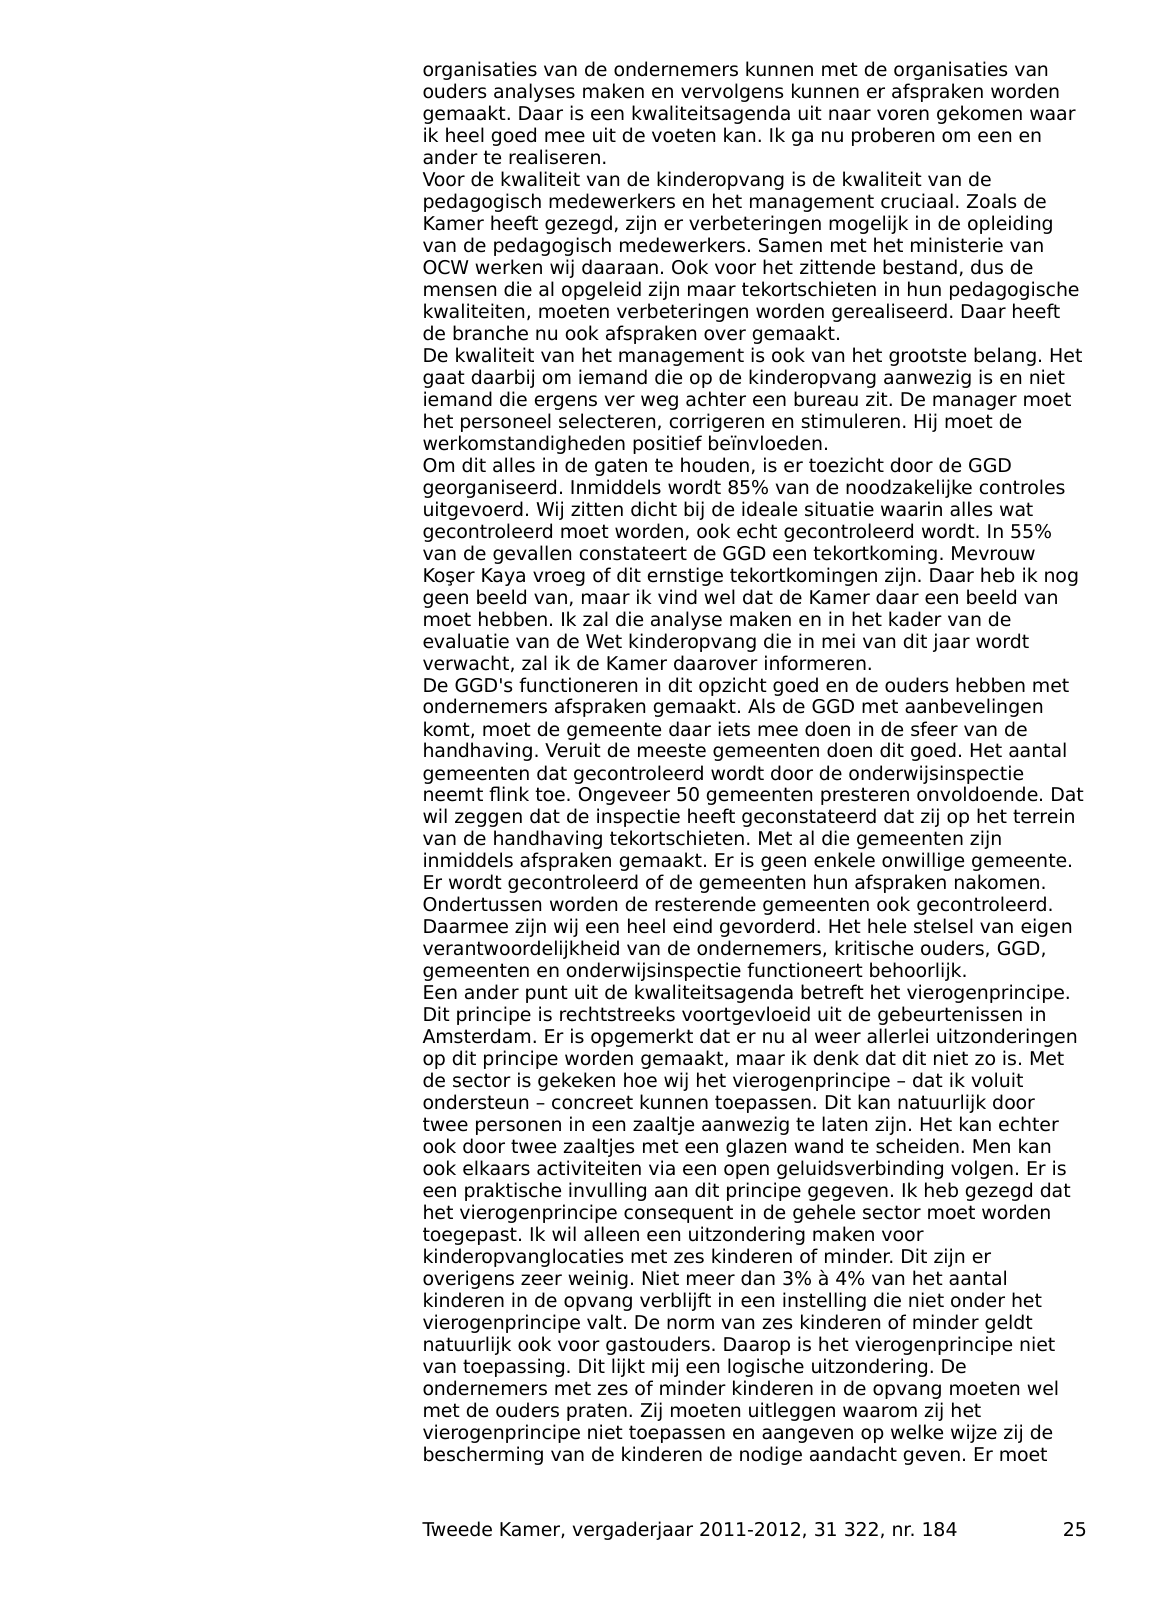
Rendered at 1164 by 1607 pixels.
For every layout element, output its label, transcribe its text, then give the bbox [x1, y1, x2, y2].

text Voor de kwaliteit van de kinderopvang is de kwaliteit van de pedagogisch medewerkers en het management cruciaal. Zoals de Kamer heeft gezegd, zijn er verbeteringen mogelijk in de opleiding van de pedagogisch medewerkers. Samen met het ministerie van OCW werken wij daaraan. Ook voor het zittende bestand, dus de mensen die al opgeleid zijn maar tekortschieten in hun pedagogische kwaliteiten, moeten verbeteringen worden gerealiseerd. Daar heeft de branche nu ook afspraken over gemaakt. [422, 169, 1087, 345]
text Een ander punt uit de kwaliteitsagenda betreft het vierogenprincipe. Dit principe is rechtstreeks voortgevloeid uit de gebeurtenissen in Amsterdam. Er is opgemerkt dat er nu al weer allerlei uitzonderingen op dit principe worden gemaakt, maar ik denk dat dit niet zo is. Met de sector is gekeken hoe wij het vierogenprincipe – dat ik voluit ondersteun – concreet kunnen toepassen. Dit kan natuurlijk door twee personen in een zaaltje aanwezig te laten zijn. Het kan echter ook door twee zaaltjes met een glazen wand te scheiden. Men kan ook elkaars activiteiten via een open geluidsverbinding volgen. Er is een praktische invulling aan dit principe gegeven. Ik heb gezegd dat het vierogenprincipe consequent in de gehele sector moet worden toegepast. Ik wil alleen een uitzondering maken voor kinderopvanglocaties met zes kinderen of minder. Dit zijn er overigens zeer weinig. Niet meer dan 3% à 4% van het aantal kinderen in de opvang verblijft in een instelling die niet onder het vierogenprincipe valt. De norm van zes kinderen of minder geldt natuurlijk ook voor gastouders. Daarop is het vierogenprincipe niet van toepassing. Dit lijkt mij een logische uitzondering. De ondernemers met zes of minder kinderen in de opvang moeten wel met de ouders praten. Zij moeten uitleggen waarom zij het vierogenprincipe niet toepassen en aangeven op welke wijze zij de bescherming van de kinderen de nodige aandacht geven. Er moet [422, 982, 1087, 1466]
text De GGD's functioneren in dit opzicht goed en de ouders hebben met ondernemers afspraken gemaakt. Als de GGD met aanbevelingen komt, moet de gemeente daar iets mee doen in de sfeer van de handhaving. Veruit de meeste gemeenten doen dit goed. Het aantal gemeenten dat gecontroleerd wordt door de onderwijsinspectie neemt flink toe. Ongeveer 50 gemeenten presteren onvoldoende. Dat wil zeggen dat de inspectie heeft geconstateerd dat zij op het terrein van de handhaving tekortschieten. Met al die gemeenten zijn inmiddels afspraken gemaakt. Er is geen enkele onwillige gemeente. Er wordt gecontroleerd of de gemeenten hun afspraken nakomen. Ondertussen worden de resterende gemeenten ook gecontroleerd. Daarmee zijn wij een heel eind gevorderd. Het hele stelsel van eigen verantwoordelijkheid van de ondernemers, kritische ouders, GGD, gemeenten en onderwijsinspectie functioneert behoorlijk. [422, 674, 1087, 982]
text De kwaliteit van het management is ook van het grootste belang. Het gaat daarbij om iemand die op de kinderopvang aanwezig is en niet iemand die ergens ver weg achter een bureau zit. De manager moet het personeel selecteren, corrigeren en stimuleren. Hij moet de werkomstandigheden positief beïnvloeden. [422, 345, 1087, 455]
text organisaties van de ondernemers kunnen met de organisaties van ouders analyses maken en vervolgens kunnen er afspraken worden gemaakt. Daar is een kwaliteitsagenda uit naar voren gekomen waar ik heel goed mee uit de voeten kan. Ik ga nu proberen om een en ander te realiseren. [422, 59, 1087, 169]
text Om dit alles in de gaten te houden, is er toezicht door de GGD georganiseerd. Inmiddels wordt 85% van de noodzakelijke controles uitgevoerd. Wij zitten dicht bij de ideale situatie waarin alles wat gecontroleerd moet worden, ook echt gecontroleerd wordt. In 55% van de gevallen constateert de GGD een tekortkoming. Mevrouw Koşer Kaya vroeg of dit ernstige tekortkomingen zijn. Daar heb ik nog geen beeld van, maar ik vind wel dat de Kamer daar een beeld van moet hebben. Ik zal die analyse maken en in het kader van de evaluatie van de Wet kinderopvang die in mei van dit jaar wordt verwacht, zal ik de Kamer daarover informeren. [422, 455, 1087, 674]
